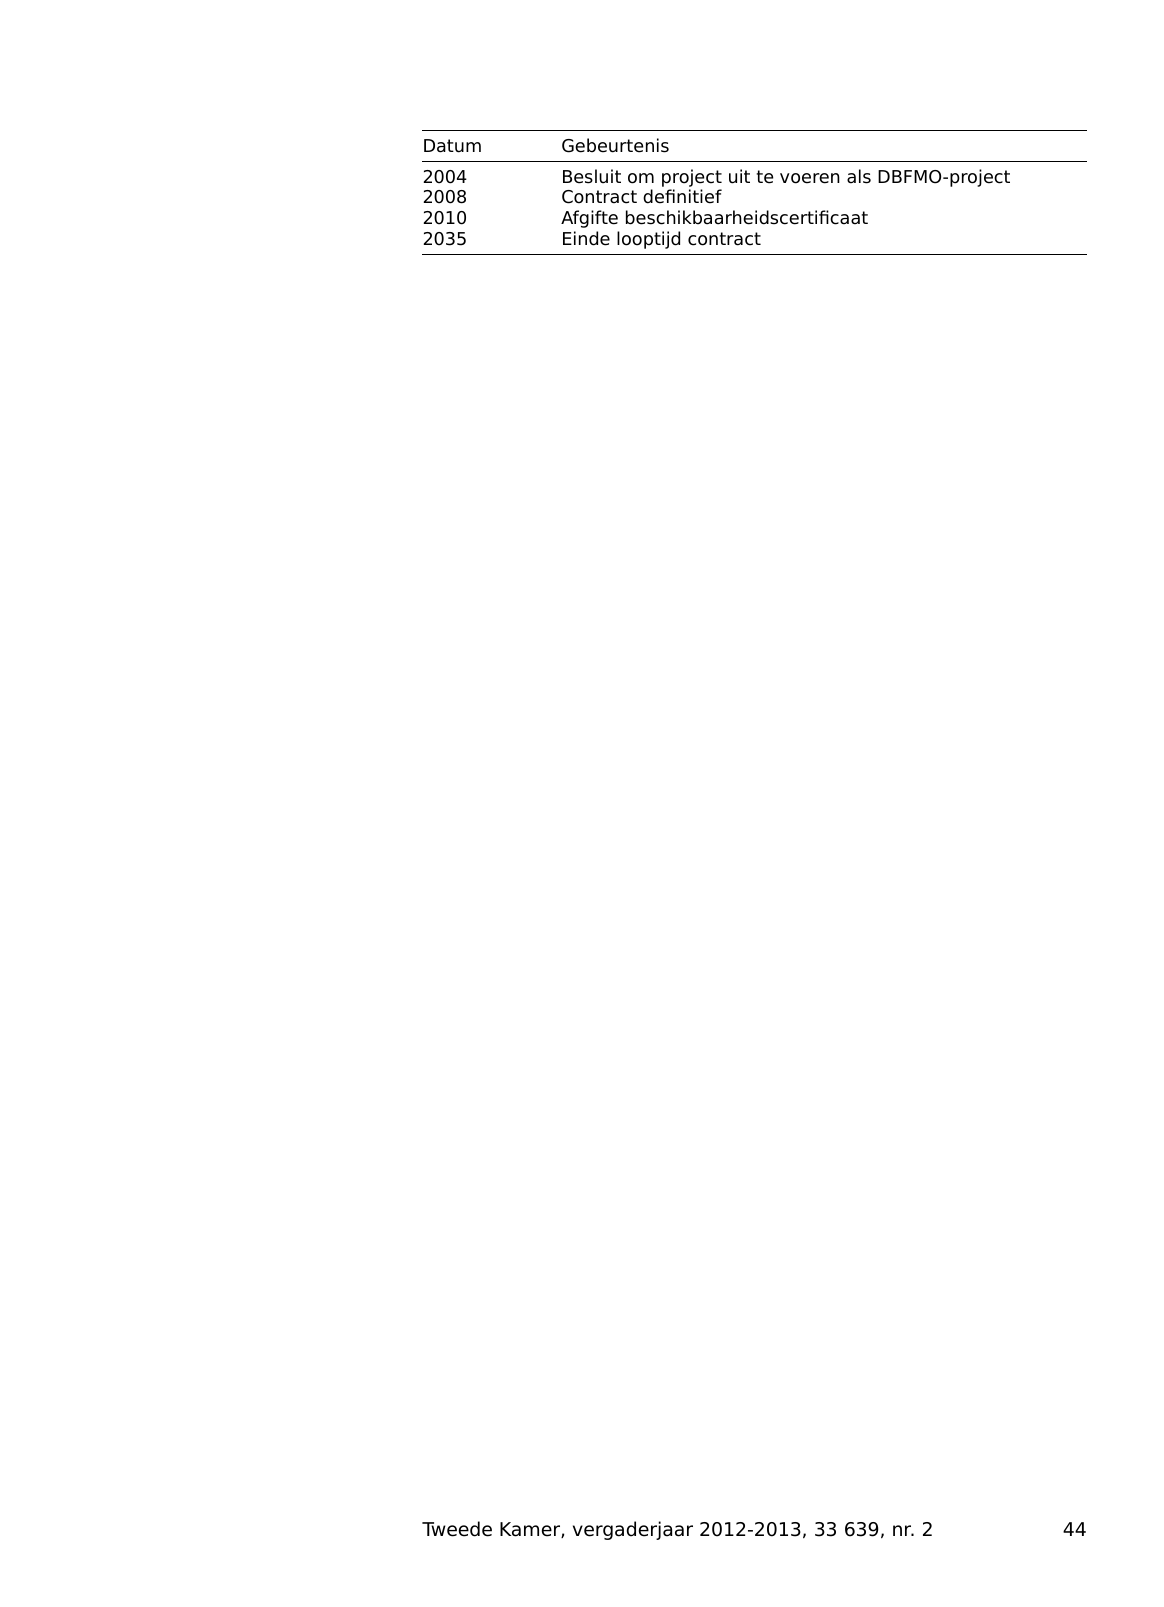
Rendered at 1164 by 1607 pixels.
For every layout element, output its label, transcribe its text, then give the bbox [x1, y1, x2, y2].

table_cell 2010 [422, 208, 555, 228]
table_header Datum [422, 131, 555, 161]
table_cell Afgifte beschikbaarheidscertificaat [555, 208, 1087, 228]
table_cell Besluit om project uit te voeren als DBFMO-project [555, 162, 1087, 187]
table_cell 2004 [422, 162, 555, 187]
table_header Gebeurtenis [555, 131, 1087, 161]
table_cell Contract definitief [555, 187, 1087, 208]
table_cell 2008 [422, 187, 555, 208]
table_cell 2035 [422, 229, 555, 254]
table_cell Einde looptijd contract [555, 229, 1087, 254]
